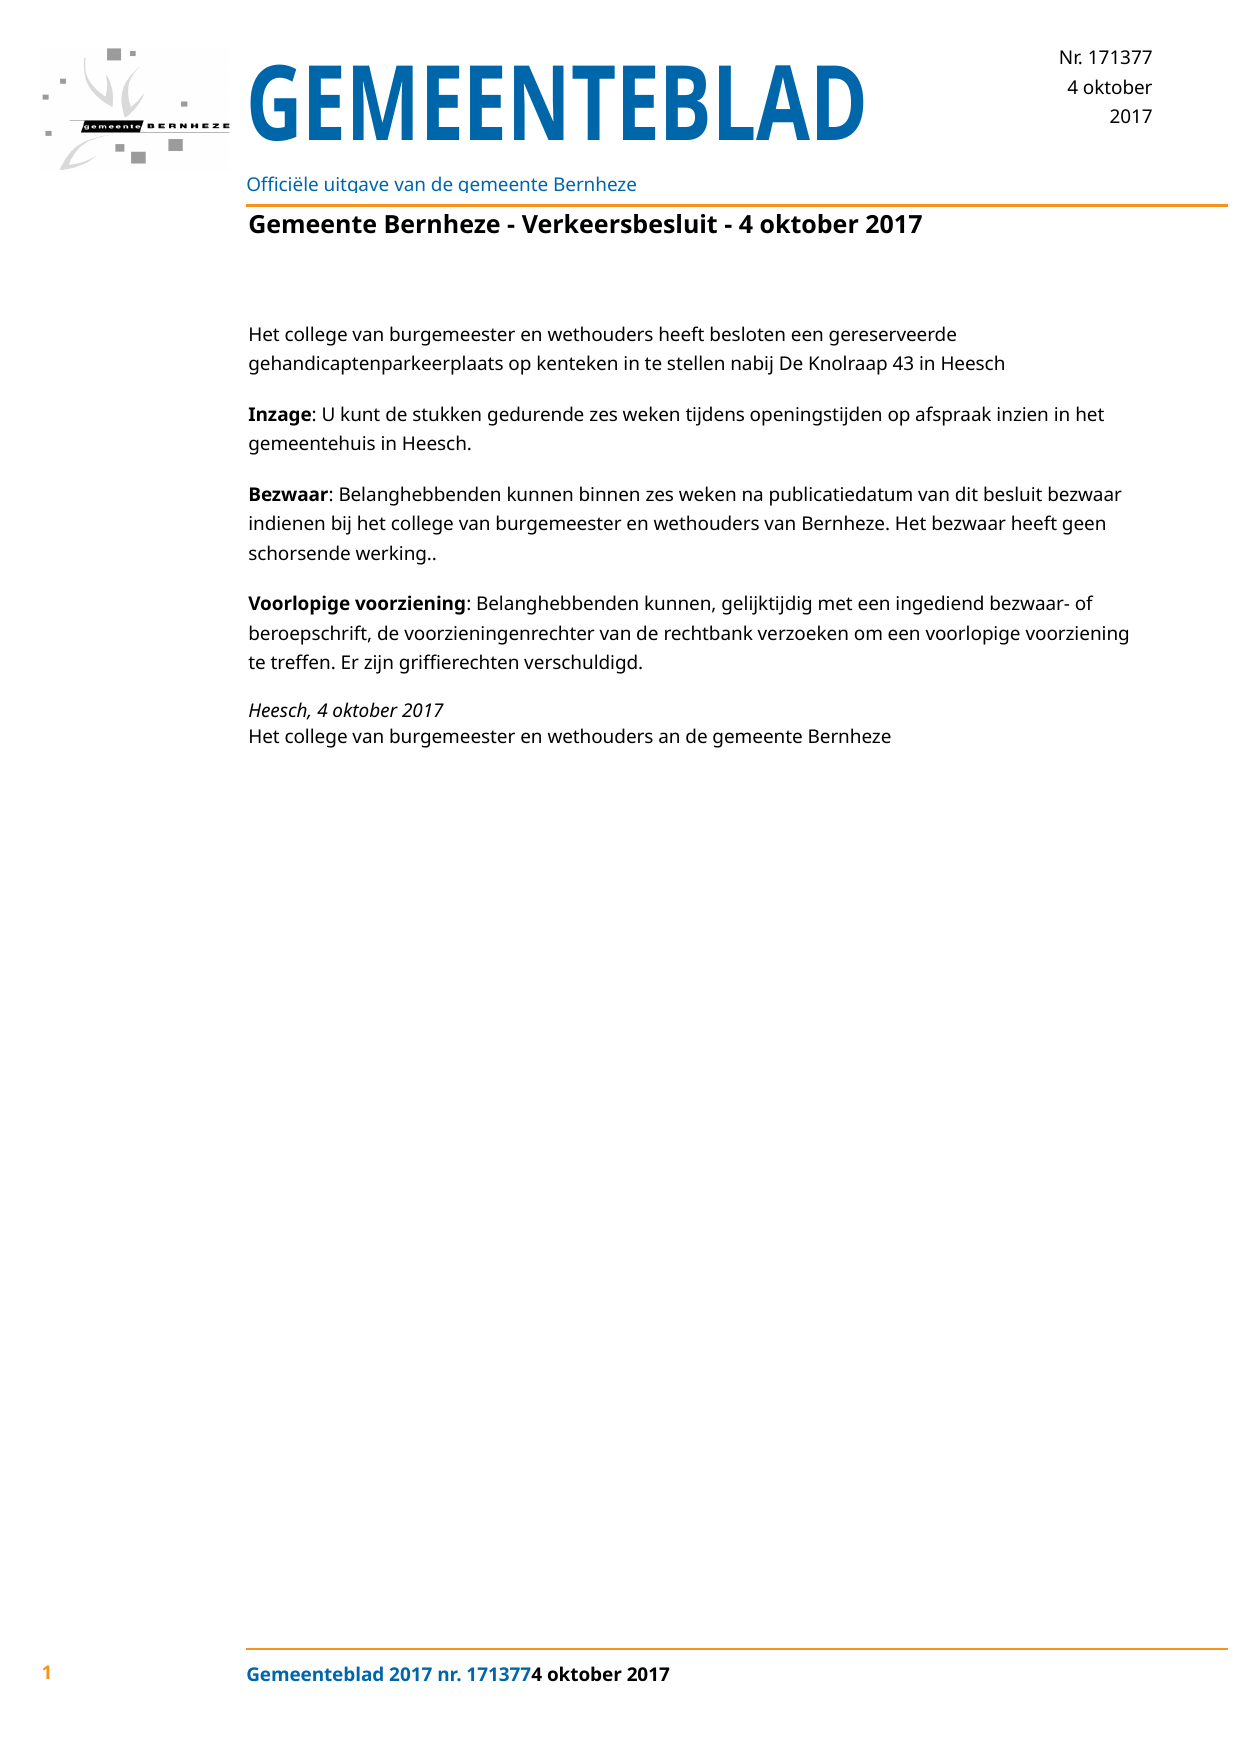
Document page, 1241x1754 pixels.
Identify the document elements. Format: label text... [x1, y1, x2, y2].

text Het college van burgemeester en wethouders heeft besloten een gereserveerde gehandicaptenparkeerplaats op kenteken in te stellen nabij De Knolraap 43 in Heesch [248, 321, 1152, 376]
text Het college van burgemeester en wethouders an de gemeente Bernheze [248, 723, 1152, 749]
text Gemeente Bernheze - Verkeersbesluit - 4 oktober 2017 [248, 207, 1152, 241]
text Bezwaar: Belanghebbenden kunnen binnen zes weken na publicatiedatum van dit besluit bezwaar indienen bij het college van burgemeester en wethouders van Bernheze. Het bezwaar heeft geen schorsende werking.. [248, 481, 1152, 566]
text Voorlopige voorziening: Belanghebbenden kunnen, gelijktijdig met een ingediend bezwaar- of beroepschrift, de voorzieningenrechter van de rechtbank verzoeken om een voorlopige voorziening te treffen. Er zijn griffierechten verschuldigd. [248, 590, 1152, 675]
text Heesch, 4 oktober 2017 [248, 697, 1152, 723]
text Inzage: U kunt de stukken gedurende zes weken tijdens openingstijden op afspraak inzien in het gemeentehuis in Heesch. [248, 401, 1152, 456]
picture [41, 47, 231, 172]
